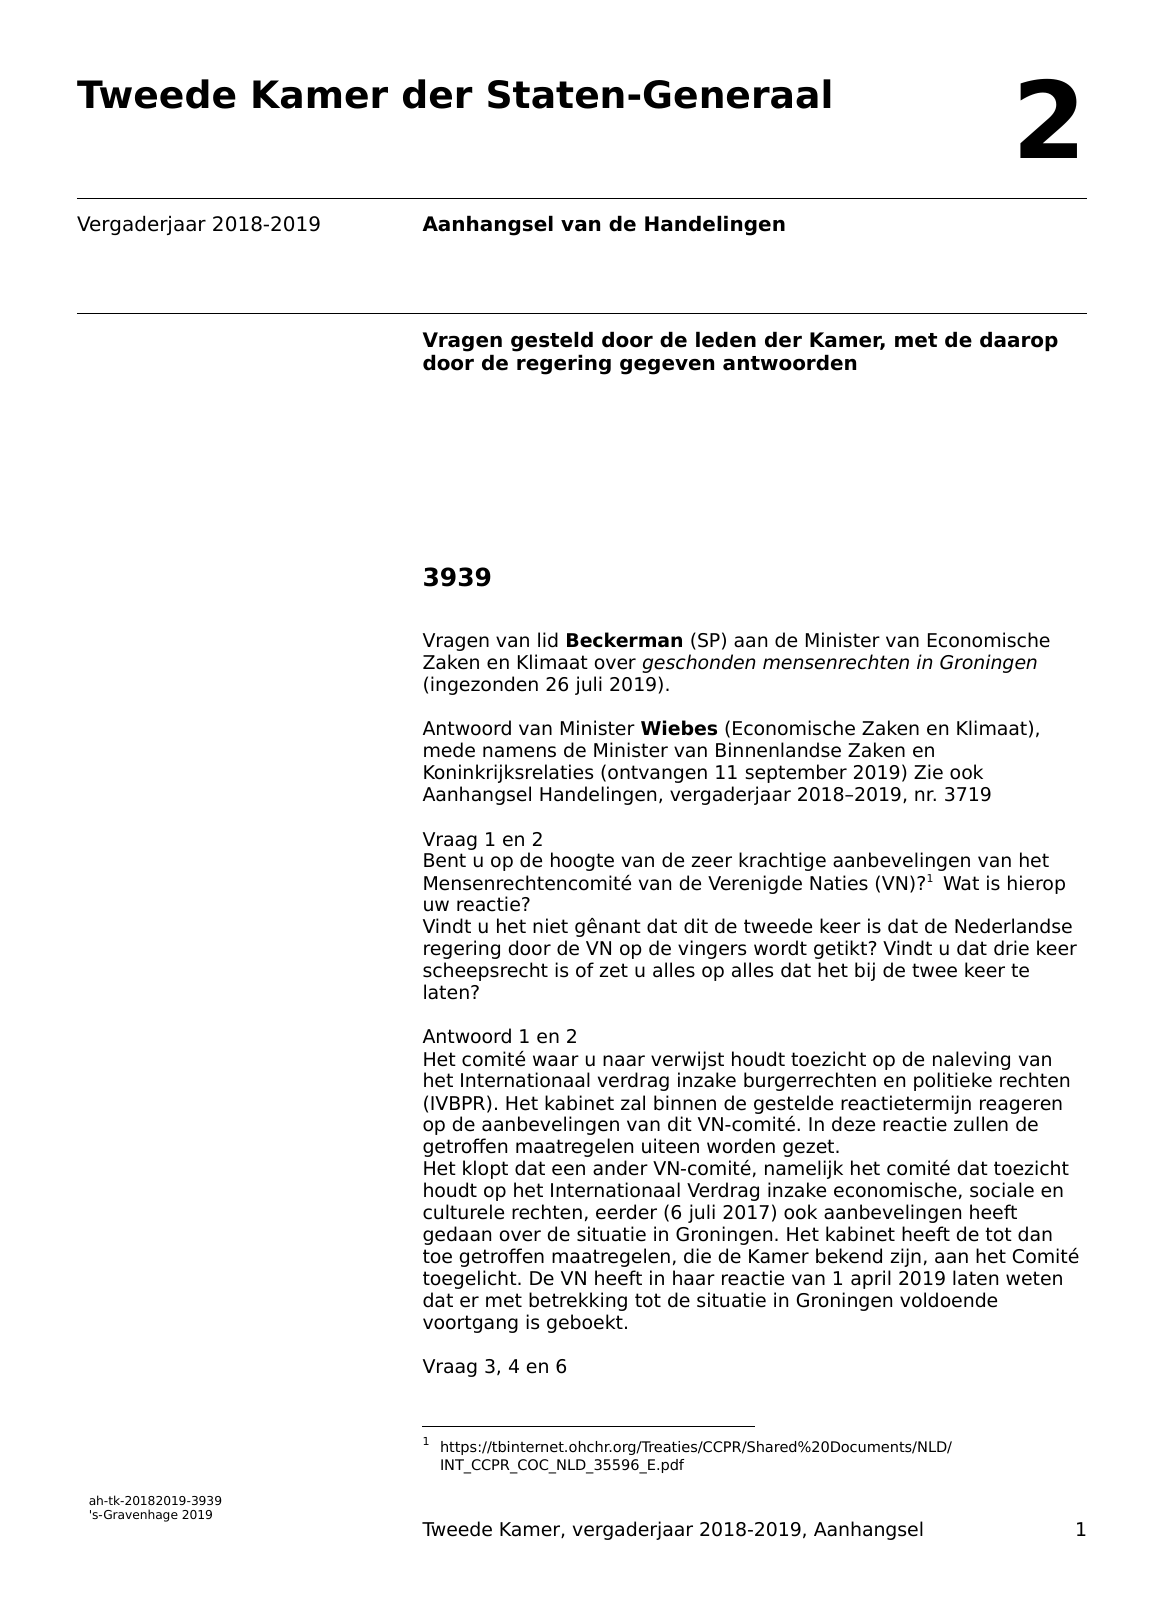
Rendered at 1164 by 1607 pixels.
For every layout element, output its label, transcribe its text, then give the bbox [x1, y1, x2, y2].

text Vraag 3, 4 en 6 [422, 1356, 1087, 1378]
text 3939 [422, 563, 1087, 592]
text https://tbinternet.ohchr.org/Treaties/CCPR/Shared%20Documents/NLD/INT_CCPR_COC_NLD_35596_E.pdf [422, 1435, 1087, 1474]
table_header Tweede Kamer der Staten-Generaal [77, 59, 886, 198]
text Bent u op de hoogte van de zeer krachtige aanbevelingen van het Mensenrechtencomité van de Verenigde Naties (VN)? Wat is hierop uw reactie? [422, 850, 1087, 916]
text Het comité waar u naar verwijst houdt toezicht op de naleving van het Internationaal verdrag inzake burgerrechten en politieke rechten (IVBPR). Het kabinet zal binnen de gestelde reactietermijn reageren op de aanbevelingen van dit VN-comité. In deze reactie zullen de getroffen maatregelen uiteen worden gezet. [422, 1048, 1087, 1158]
table_cell Aanhangsel van de Handelingen [422, 199, 1087, 313]
text Antwoord van Minister Wiebes (Economische Zaken en Klimaat), mede namens de Minister van Binnenlandse Zaken en Koninkrijksrelaties (ontvangen 11 september 2019) Zie ook Aanhangsel Handelingen, vergaderjaar 2018–2019, nr. 3719 [422, 718, 1087, 806]
text Vindt u het niet gênant dat dit de tweede keer is dat de Nederlandse regering door de VN op de vingers wordt getikt? Vindt u dat drie keer scheepsrecht is of zet u alles op alles dat het bij de twee keer te laten? [422, 916, 1087, 1004]
text Antwoord 1 en 2 [422, 1026, 1087, 1048]
table_cell [77, 314, 422, 375]
text Vragen van lid Beckerman (SP) aan de Minister van Economische Zaken en Klimaat over geschonden mensenrechten in Groningen (ingezonden 26 juli 2019). [422, 630, 1087, 696]
table_header 2 [886, 59, 1087, 198]
text Vraag 1 en 2 [422, 828, 1087, 850]
text Het klopt dat een ander VN-comité, namelijk het comité dat toezicht houdt op het Internationaal Verdrag inzake economische, sociale en culturele rechten, eerder (6 juli 2017) ook aanbevelingen heeft gedaan over de situatie in Groningen. Het kabinet heeft de tot dan toe getroffen maatregelen, die de Kamer bekend zijn, aan het Comité toegelicht. De VN heeft in haar reactie van 1 april 2019 laten weten dat er met betrekking tot de situatie in Groningen voldoende voortgang is geboekt. [422, 1158, 1087, 1334]
text ah-tk-20182019-3939 [88, 1494, 323, 1508]
table_cell Vergaderjaar 2018-2019 [77, 199, 422, 313]
table_cell Vragen gesteld door de leden der Kamer, met de daarop door de regering gegeven antwoorden [422, 314, 1087, 375]
text 's-Gravenhage 2019 [88, 1508, 323, 1522]
